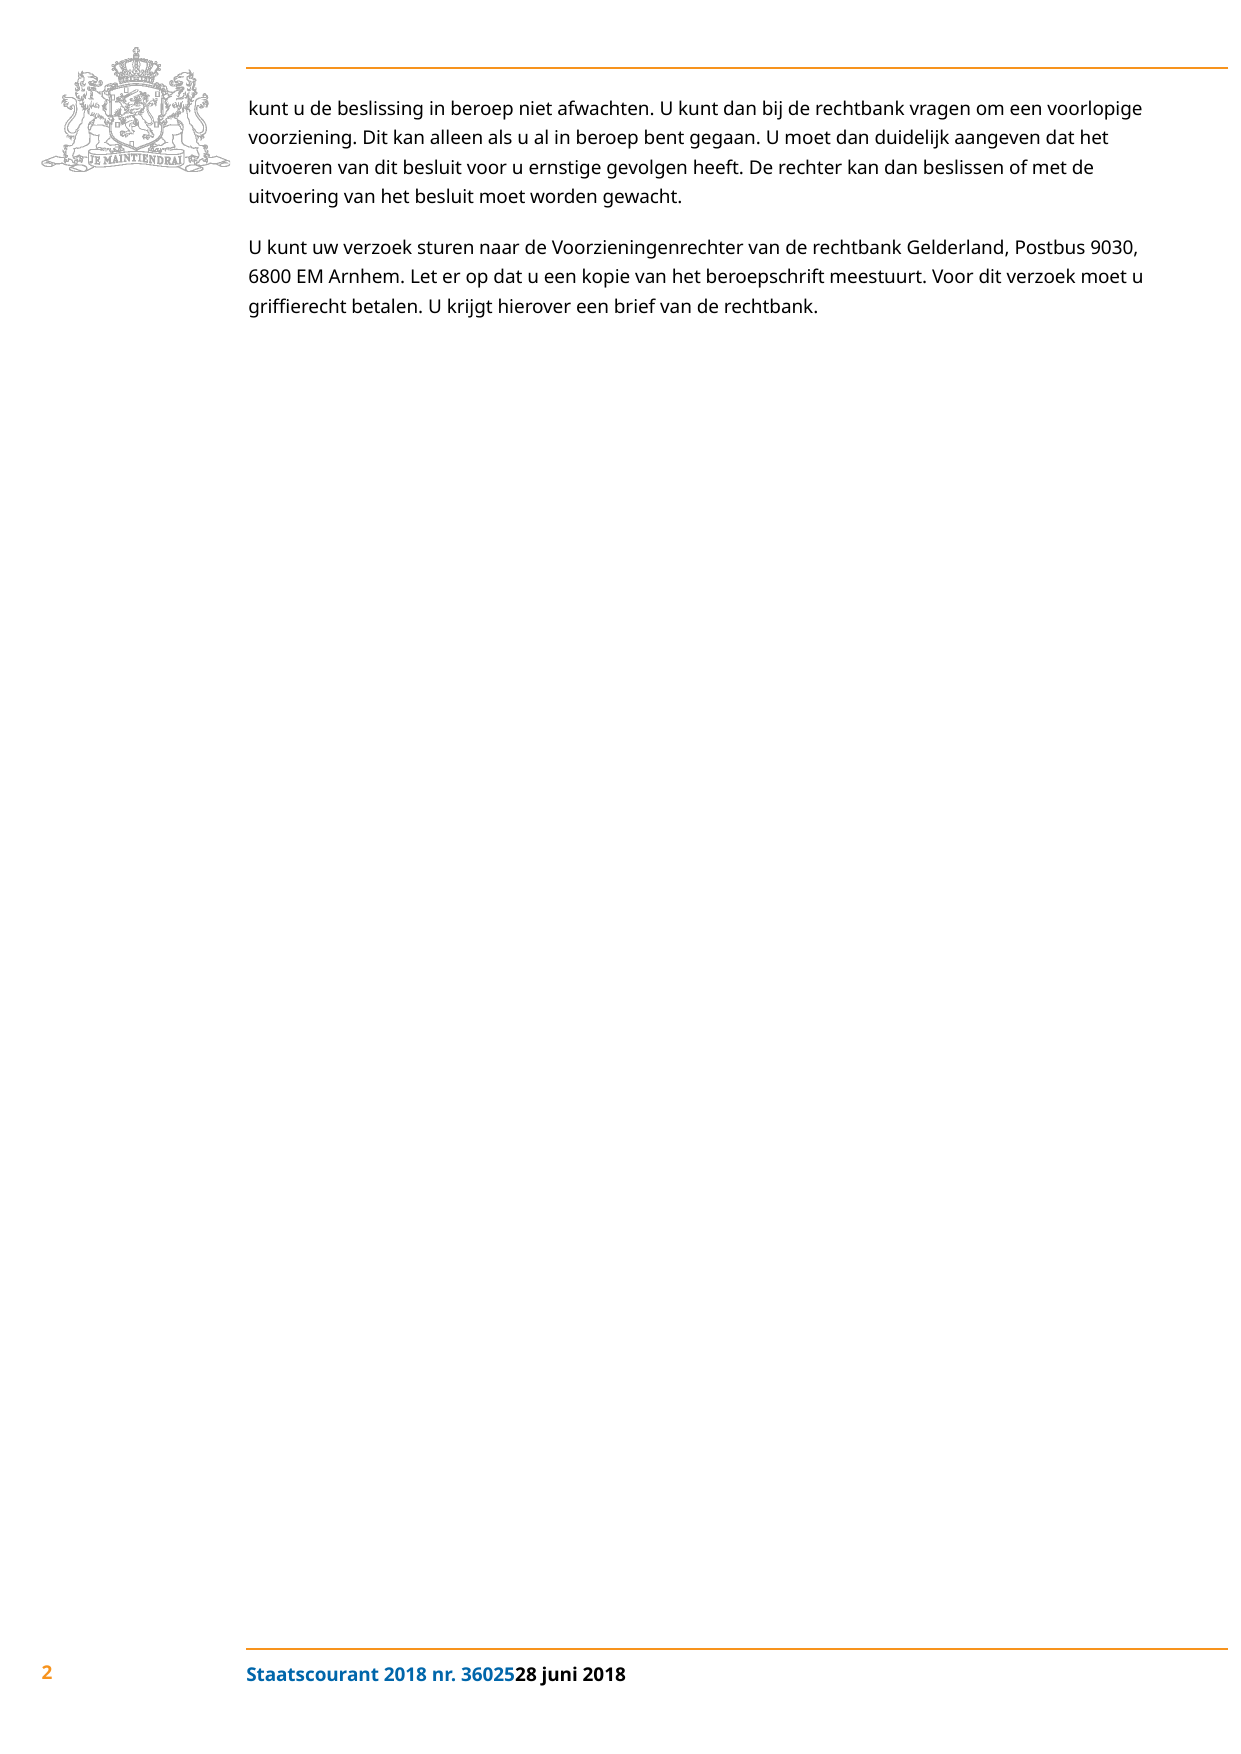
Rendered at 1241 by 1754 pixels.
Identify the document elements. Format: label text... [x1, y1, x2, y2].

text kunt u de beslissing in beroep niet afwachten. U kunt dan bij de rechtbank vragen om een voorlopige voorziening. Dit kan alleen als u al in beroep bent gegaan. U moet dan duidelijk aangeven dat het uitvoeren van dit besluit voor u ernstige gevolgen heeft. De rechter kan dan beslissen of met de uitvoering van het besluit moet worden gewacht. [248, 95, 1152, 209]
text U kunt uw verzoek sturen naar de Voorzieningenrechter van de rechtbank Gelderland, Postbus 9030, 6800 EM Arnhem. Let er op dat u een kopie van het beroepschrift meestuurt. Voor dit verzoek moet u griffierecht betalen. U krijgt hierover een brief van de rechtbank. [248, 234, 1152, 319]
picture [41, 47, 231, 172]
